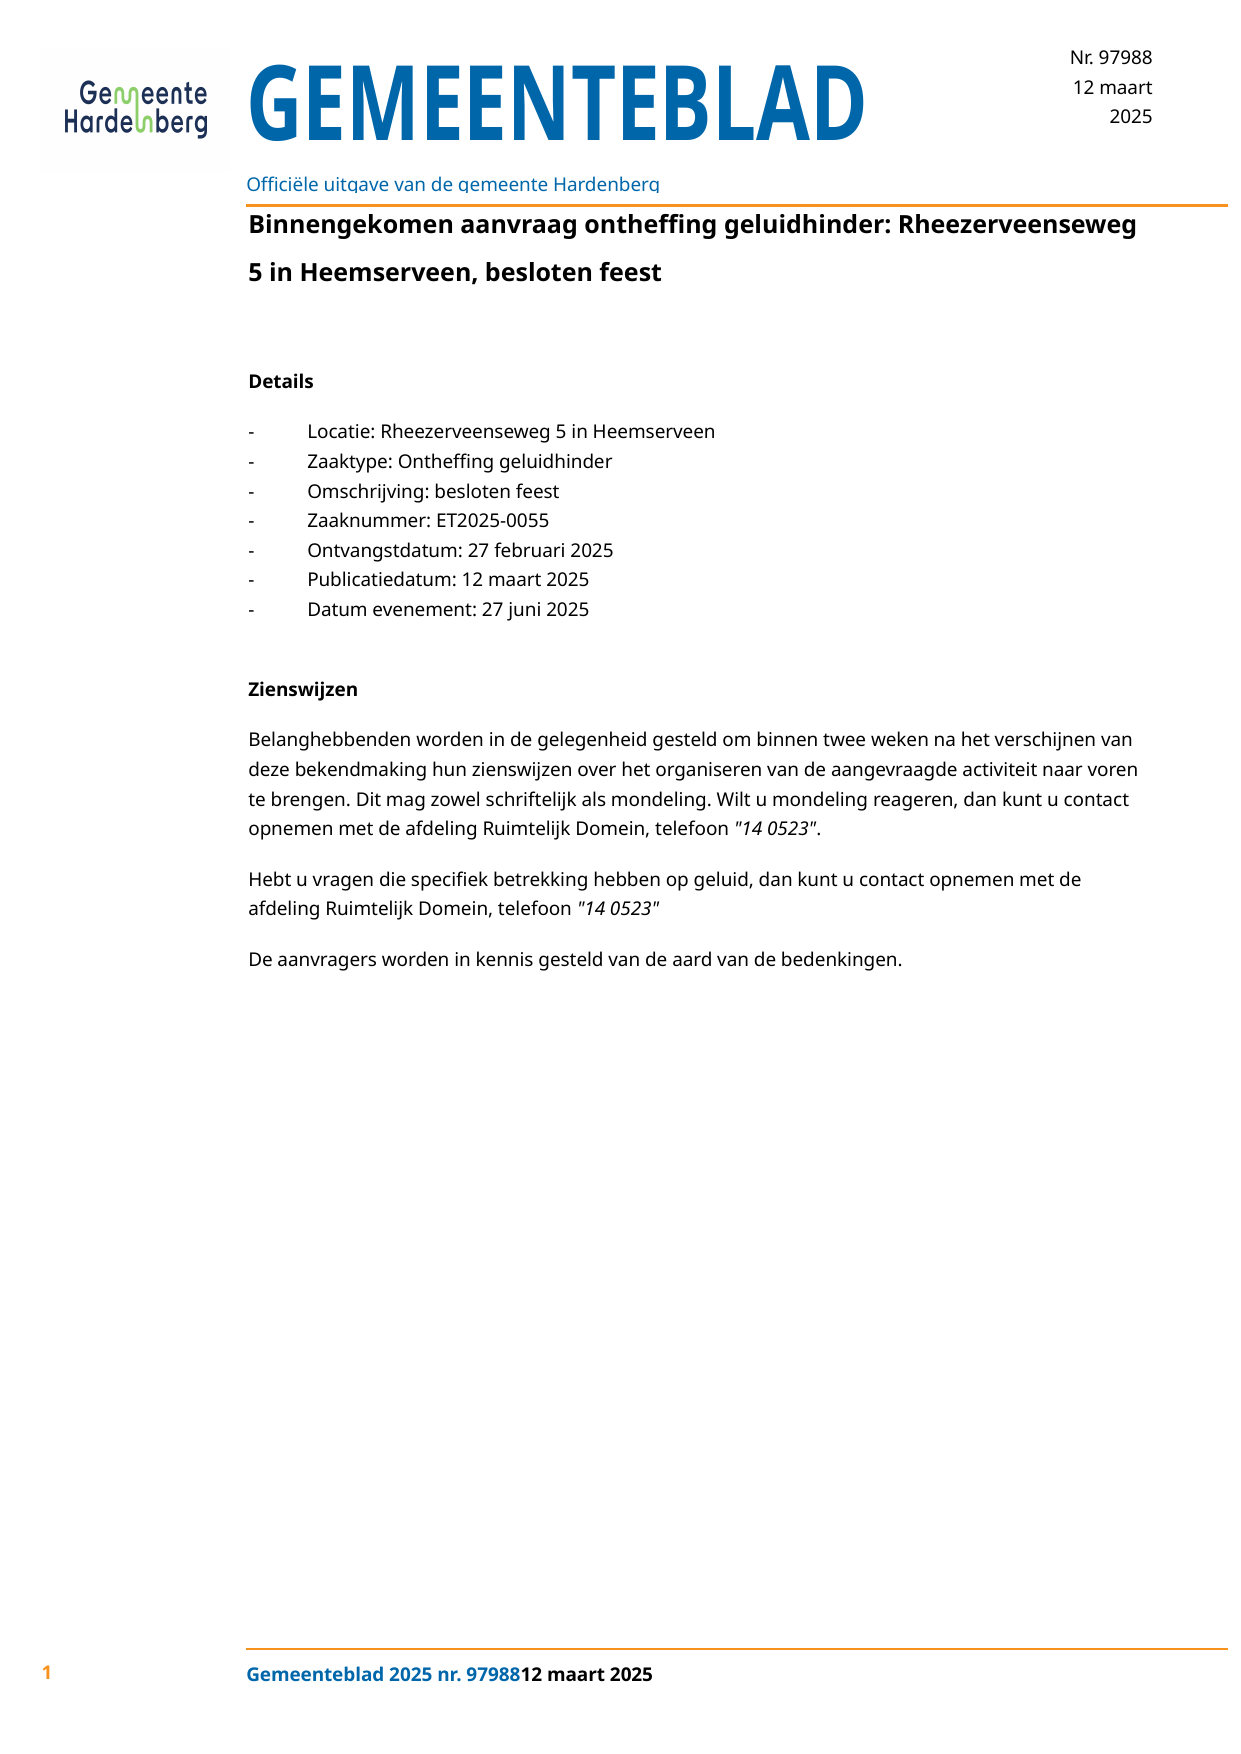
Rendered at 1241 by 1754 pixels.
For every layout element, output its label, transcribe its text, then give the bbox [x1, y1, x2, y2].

list Zaaktype: Ontheffing geluidhinder [248, 448, 1152, 474]
text Belanghebbenden worden in de gelegenheid gesteld om binnen twee weken na het verschijnen van deze bekendmaking hun zienswijzen over het organiseren van de aangevraagde activiteit naar voren te brengen. Dit mag zowel schriftelijk als mondeling. Wilt u mondeling reageren, dan kunt u contact opnemen met de afdeling Ruimtelijk Domein, telefoon "14 0523". [248, 727, 1152, 841]
text Zienswijzen [248, 676, 1152, 702]
text De aanvragers worden in kennis gesteld van de aard van de bedenkingen. [248, 946, 1152, 972]
list Locatie: Rheezerveenseweg 5 in Heemserveen [248, 419, 1152, 444]
text Hebt u vragen die specifiek betrekking hebben op geluid, dan kunt u contact opnemen met de afdeling Ruimtelijk Domein, telefoon "14 0523" [248, 866, 1152, 921]
list Ontvangstdatum: 27 februari 2025 [248, 537, 1152, 563]
text Binnengekomen aanvraag ontheffing geluidhinder: Rheezerveenseweg 5 in Heemserveen, besloten feest [248, 207, 1152, 288]
text Details [248, 368, 1152, 394]
list Zaaknummer: ET2025-0055 [248, 507, 1152, 533]
list Omschrijving: besloten feest [248, 478, 1152, 504]
list Publicatiedatum: 12 maart 2025 [248, 567, 1152, 592]
list Datum evenement: 27 juni 2025 [248, 596, 1152, 622]
picture [41, 47, 231, 172]
